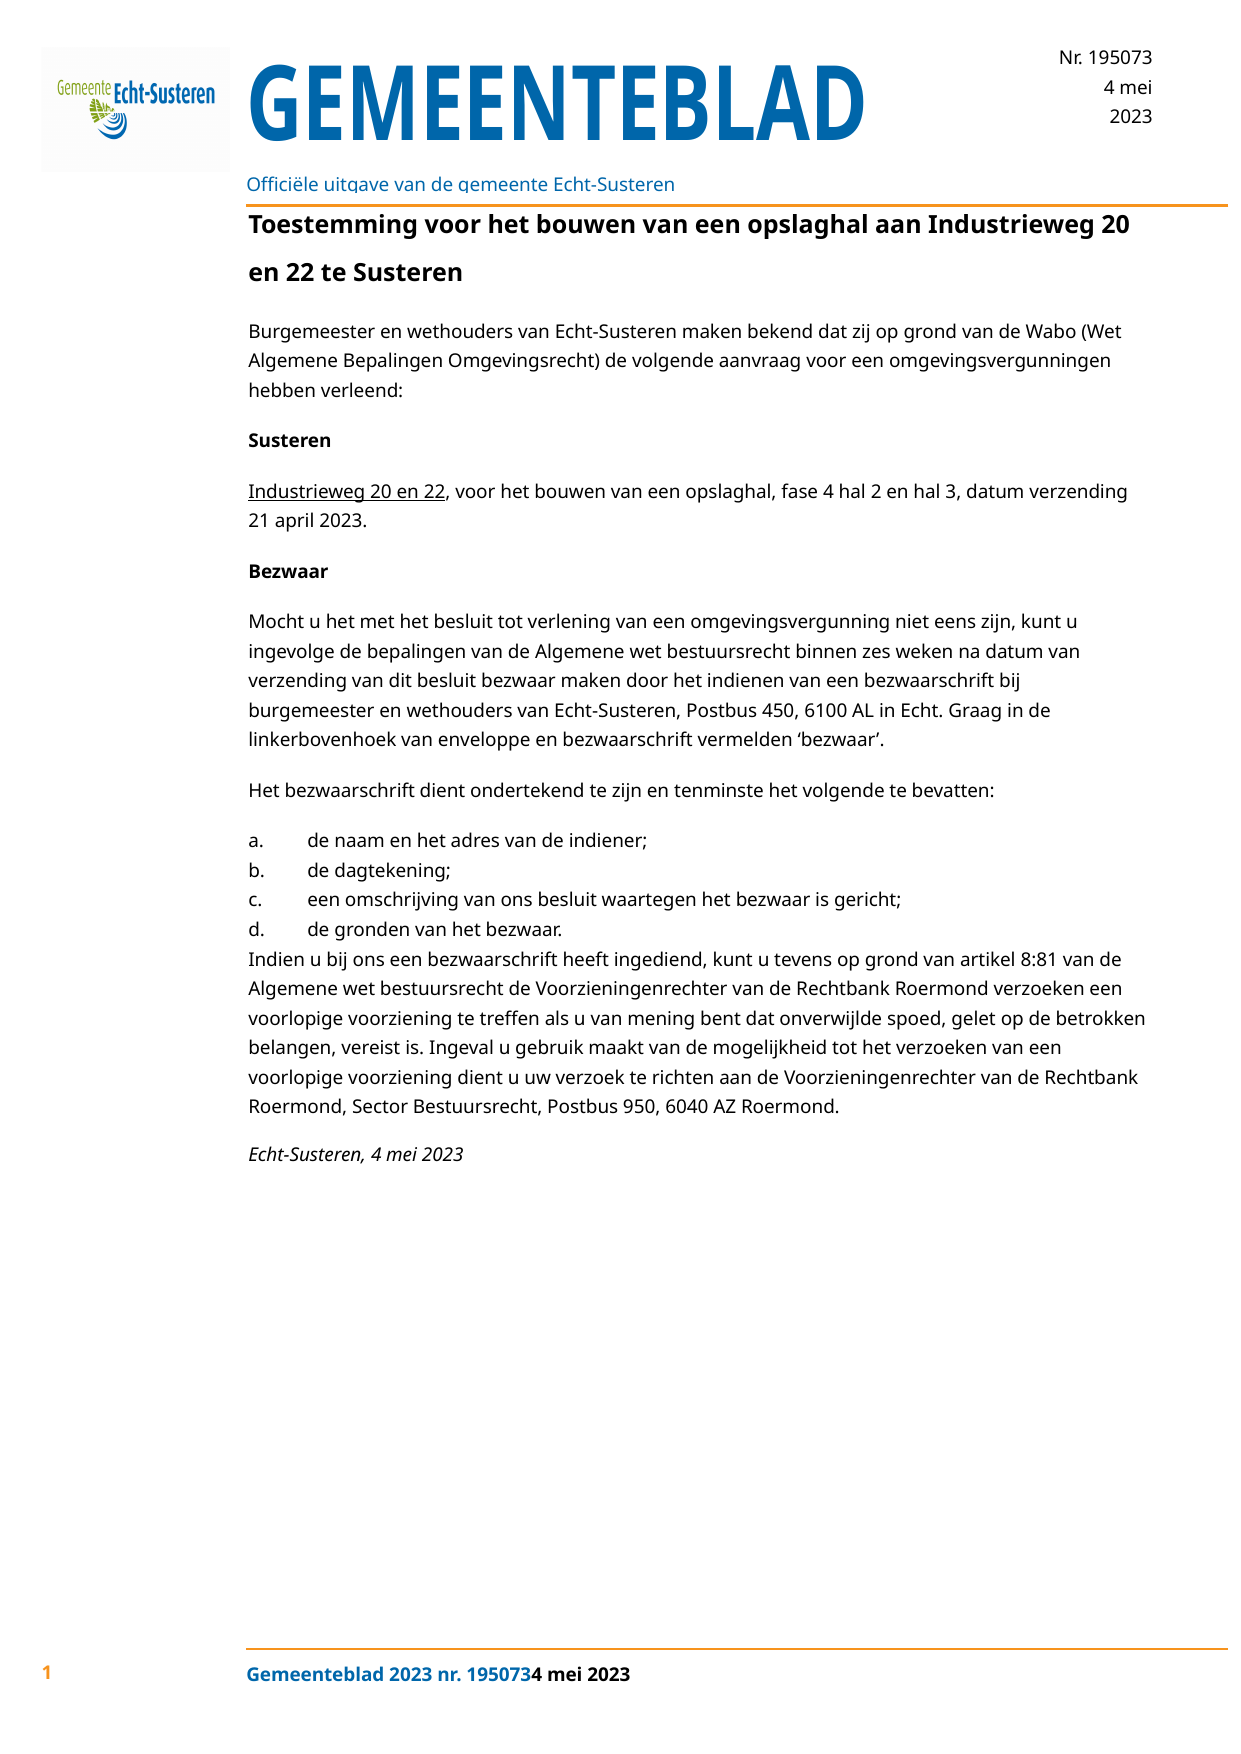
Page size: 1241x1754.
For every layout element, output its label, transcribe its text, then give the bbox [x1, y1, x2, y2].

list de dagtekening; [248, 857, 1152, 883]
text Bezwaar [248, 558, 1152, 584]
picture [41, 47, 231, 172]
text Mocht u het met het besluit tot verlening van een omgevingsvergunning niet eens zijn, kunt u ingevolge de bepalingen van de Algemene wet bestuursrecht binnen zes weken na datum van verzending van dit besluit bezwaar maken door het indienen van een bezwaarschrift bij burgemeester en wethouders van Echt-Susteren, Postbus 450, 6100 AL in Echt. Graag in de linkerbovenhoek van enveloppe en bezwaarschrift vermelden ‘bezwaar’. [248, 608, 1152, 752]
text Het bezwaarschrift dient ondertekend te zijn en tenminste het volgende te bevatten: [248, 777, 1152, 803]
text Burgemeester en wethouders van Echt-Susteren maken bekend dat zij op grond van de Wabo (Wet Algemene Bepalingen Omgevingsrecht) de volgende aanvraag voor een omgevingsvergunningen hebben verleend: [248, 318, 1152, 403]
text Industrieweg 20 en 22, voor het bouwen van een opslaghal, fase 4 hal 2 en hal 3, datum verzending 21 april 2023. [248, 478, 1152, 533]
list de naam en het adres van de indiener; [248, 827, 1152, 853]
text Toestemming voor het bouwen van een opslaghal aan Industrieweg 20 en 22 te Susteren [248, 207, 1152, 288]
list een omschrijving van ons besluit waartegen het bezwaar is gericht; [248, 887, 1152, 912]
text Susteren [248, 427, 1152, 453]
text Indien u bij ons een bezwaarschrift heeft ingediend, kunt u tevens op grond van artikel 8:81 van de Algemene wet bestuursrecht de Voorzieningenrechter van de Rechtbank Roermond verzoeken een voorlopige voorziening te treffen als u van mening bent dat onverwijlde spoed, gelet op de betrokken belangen, vereist is. Ingeval u gebruik maakt van de mogelijkheid tot het verzoeken van een voorlopige voorziening dient u uw verzoek te richten aan de Voorzieningenrechter van de Rechtbank Roermond, Sector Bestuursrecht, Postbus 950, 6040 AZ Roermond. [248, 946, 1152, 1119]
text Echt-Susteren, 4 mei 2023 [248, 1142, 1152, 1167]
list de gronden van het bezwaar. [248, 916, 1152, 942]
